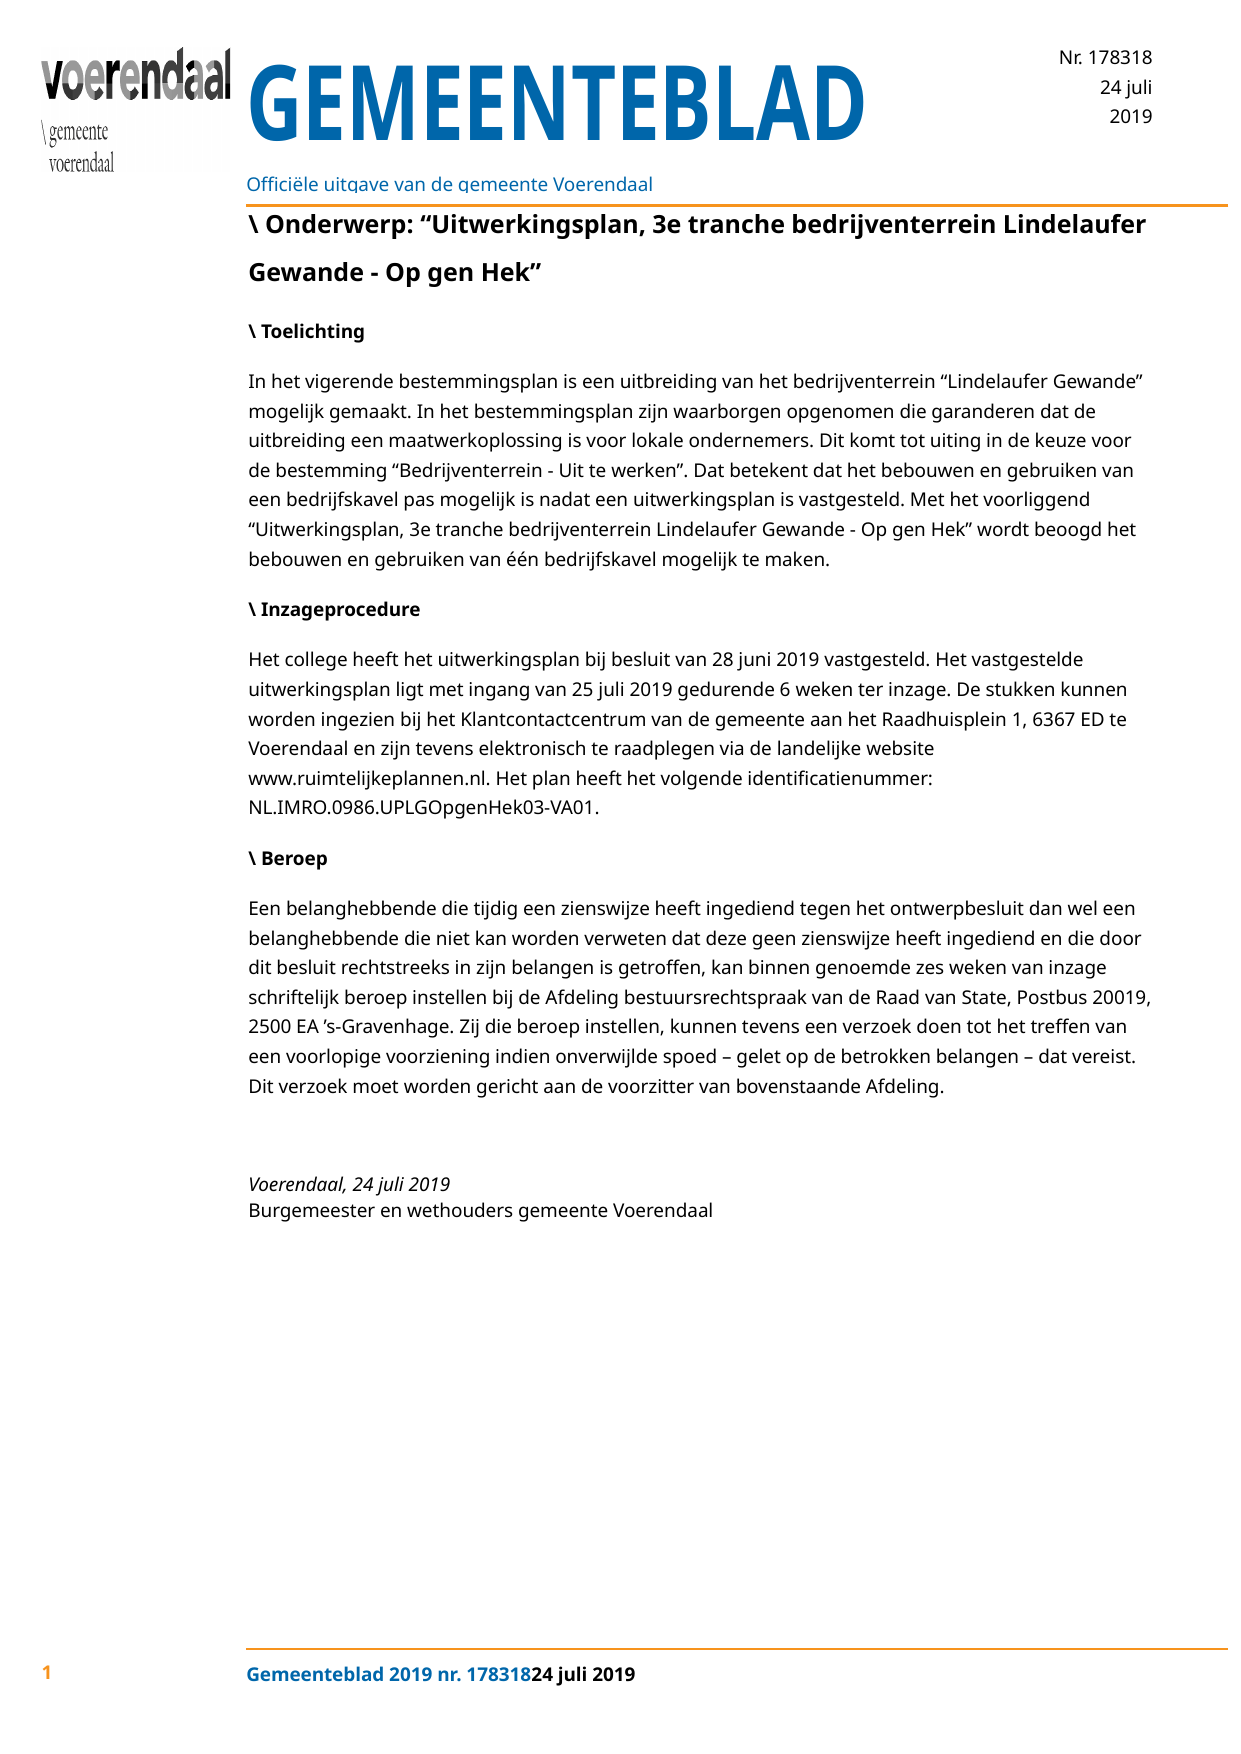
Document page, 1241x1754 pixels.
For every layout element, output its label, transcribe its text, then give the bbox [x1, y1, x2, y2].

text \ Inzageprocedure [248, 596, 1152, 622]
text In het vigerende bestemmingsplan is een uitbreiding van het bedrijventerrein “Lindelaufer Gewande” mogelijk gemaakt. In het bestemmingsplan zijn waarborgen opgenomen die garanderen dat de uitbreiding een maatwerkoplossing is voor lokale ondernemers. Dit komt tot uiting in de keuze voor de bestemming “Bedrijventerrein - Uit te werken”. Dat betekent dat het bebouwen en gebruiken van een bedrijfskavel pas mogelijk is nadat een uitwerkingsplan is vastgesteld. Met het voorliggend “Uitwerkingsplan, 3e tranche bedrijventerrein Lindelaufer Gewande - Op gen Hek” wordt beoogd het bebouwen en gebruiken van één bedrijfskavel mogelijk te maken. [248, 368, 1152, 572]
text \ Toelichting [248, 318, 1152, 344]
text \ Beroep [248, 845, 1152, 871]
picture [41, 47, 231, 172]
text Een belanghebbende die tijdig een zienswijze heeft ingediend tegen het ontwerpbesluit dan wel een belanghebbende die niet kan worden verweten dat deze geen zienswijze heeft ingediend en die door dit besluit rechtstreeks in zijn belangen is getroffen, kan binnen genoemde zes weken van inzage schriftelijk beroep instellen bij de Afdeling bestuursrechtspraak van de Raad van State, Postbus 20019, 2500 EA ’s-Gravenhage. Zij die beroep instellen, kunnen tevens een verzoek doen tot het treffen van een voorlopige voorziening indien onverwijlde spoed – gelet op de betrokken belangen – dat vereist. Dit verzoek moet worden gericht aan de voorzitter van bovenstaande Afdeling. [248, 895, 1152, 1099]
text \ Onderwerp: “Uitwerkingsplan, 3e tranche bedrijventerrein Lindelaufer Gewande - Op gen Hek” [248, 207, 1152, 288]
text Burgemeester en wethouders gemeente Voerendaal [248, 1197, 1152, 1223]
text Voerendaal, 24 juli 2019 [248, 1171, 1152, 1197]
text Het college heeft het uitwerkingsplan bij besluit van 28 juni 2019 vastgesteld. Het vastgestelde uitwerkingsplan ligt met ingang van 25 juli 2019 gedurende 6 weken ter inzage. De stukken kunnen worden ingezien bij het Klantcontactcentrum van de gemeente aan het Raadhuisplein 1, 6367 ED te Voerendaal en zijn tevens elektronisch te raadplegen via de landelijke website www.ruimtelijkeplannen.nl. Het plan heeft het volgende identificatienummer: NL.IMRO.0986.UPLGOpgenHek03-VA01. [248, 647, 1152, 820]
